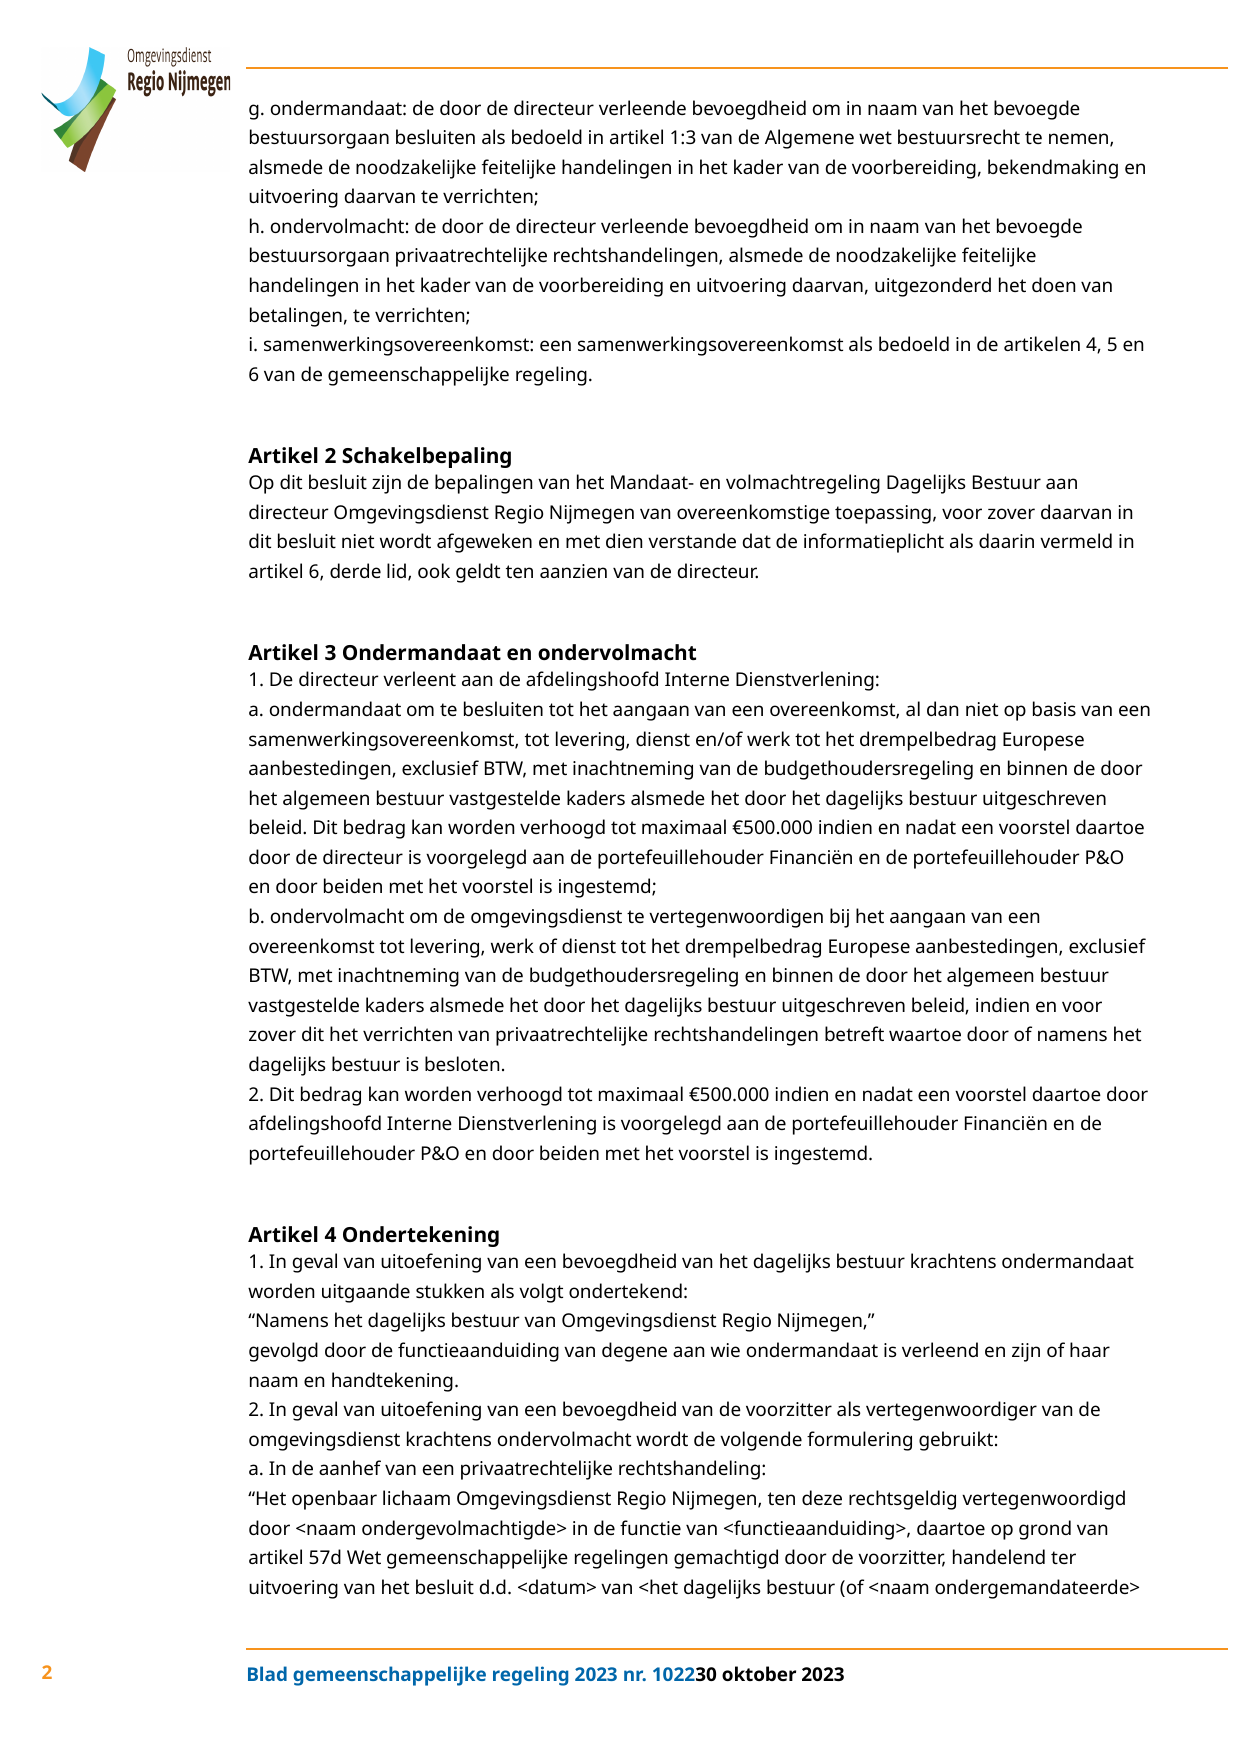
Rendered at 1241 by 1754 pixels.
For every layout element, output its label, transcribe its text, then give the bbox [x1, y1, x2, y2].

text 2. Dit bedrag kan worden verhoogd tot maximaal €500.000 indien en nadat een voorstel daartoe door afdelingshoofd Interne Dienstverlening is voorgelegd aan de portefeuillehouder Financiën en de portefeuillehouder P&O en door beiden met het voorstel is ingestemd. [248, 1081, 1152, 1166]
text “Namens het dagelijks bestuur van Omgevingsdienst Regio Nijmegen,” [248, 1308, 1152, 1333]
text Op dit besluit zijn de bepalingen van het Mandaat- en volmachtregeling Dagelijks Bestuur aan directeur Omgevingsdienst Regio Nijmegen van overeenkomstige toepassing, voor zover daarvan in dit besluit niet wordt afgeweken en met dien verstande dat de informatieplicht als daarin vermeld in artikel 6, derde lid, ook geldt ten aanzien van de directeur. [248, 469, 1152, 584]
text a. ondermandaat om te besluiten tot het aangaan van een overeenkomst, al dan niet op basis van een samenwerkingsovereenkomst, tot levering, dienst en/of werk tot het drempelbedrag Europese aanbestedingen, exclusief BTW, met inachtneming van de budgethoudersregeling en binnen de door het algemeen bestuur vastgestelde kaders alsmede het door het dagelijks bestuur uitgeschreven beleid. Dit bedrag kan worden verhoogd tot maximaal €500.000 indien en nadat een voorstel daartoe door de directeur is voorgelegd aan de portefeuillehouder Financiën en de portefeuillehouder P&O en door beiden met het voorstel is ingestemd; [248, 696, 1152, 899]
text “Het openbaar lichaam Omgevingsdienst Regio Nijmegen, ten deze rechtsgeldig vertegenwoordigd door <naam ondergevolmachtigde> in de functie van <functieaanduiding>, daartoe op grond van artikel 57d Wet gemeenschappelijke regelingen gemachtigd door de voorzitter, handelend ter uitvoering van het besluit d.d. <datum> van <het dagelijks bestuur (of <naam ondergemandateerde> [248, 1485, 1152, 1599]
text h. ondervolmacht: de door de directeur verleende bevoegdheid om in naam van het bevoegde bestuursorgaan privaatrechtelijke rechtshandelingen, alsmede de noodzakelijke feitelijke handelingen in het kader van de voorbereiding en uitvoering daarvan, uitgezonderd het doen van betalingen, te verrichten; [248, 213, 1152, 328]
text a. In de aanhef van een privaatrechtelijke rechtshandeling: [248, 1456, 1152, 1481]
picture [41, 47, 231, 172]
text i. samenwerkingsovereenkomst: een samenwerkingsovereenkomst als bedoeld in de artikelen 4, 5 en 6 van de gemeenschappelijke regeling. [248, 331, 1152, 387]
text b. ondervolmacht om de omgevingsdienst te vertegenwoordigen bij het aangaan van een overeenkomst tot levering, werk of dienst tot het drempelbedrag Europese aanbestedingen, exclusief BTW, met inachtneming van de budgethoudersregeling en binnen de door het algemeen bestuur vastgestelde kaders alsmede het door het dagelijks bestuur uitgeschreven beleid, indien en voor zover dit het verrichten van privaatrechtelijke rechtshandelingen betreft waartoe door of namens het dagelijks bestuur is besloten. [248, 903, 1152, 1077]
text Artikel 2 Schakelbepaling [248, 441, 1152, 469]
text 1. De directeur verleent aan de afdelingshoofd Interne Dienstverlening: [248, 667, 1152, 692]
text Artikel 4 Ondertekening [248, 1220, 1152, 1248]
text Artikel 3 Ondermandaat en ondervolmacht [248, 638, 1152, 667]
text g. ondermandaat: de door de directeur verleende bevoegdheid om in naam van het bevoegde bestuursorgaan besluiten als bedoeld in artikel 1:3 van de Algemene wet bestuursrecht te nemen, alsmede de noodzakelijke feitelijke handelingen in het kader van de voorbereiding, bekendmaking en uitvoering daarvan te verrichten; [248, 95, 1152, 209]
text 2. In geval van uitoefening van een bevoegdheid van de voorzitter als vertegenwoordiger van de omgevingsdienst krachtens ondervolmacht wordt de volgende formulering gebruikt: [248, 1396, 1152, 1452]
text gevolgd door de functieaanduiding van degene aan wie ondermandaat is verleend en zijn of haar naam en handtekening. [248, 1337, 1152, 1392]
text 1. In geval van uitoefening van een bevoegdheid van het dagelijks bestuur krachtens ondermandaat worden uitgaande stukken als volgt ondertekend: [248, 1248, 1152, 1304]
